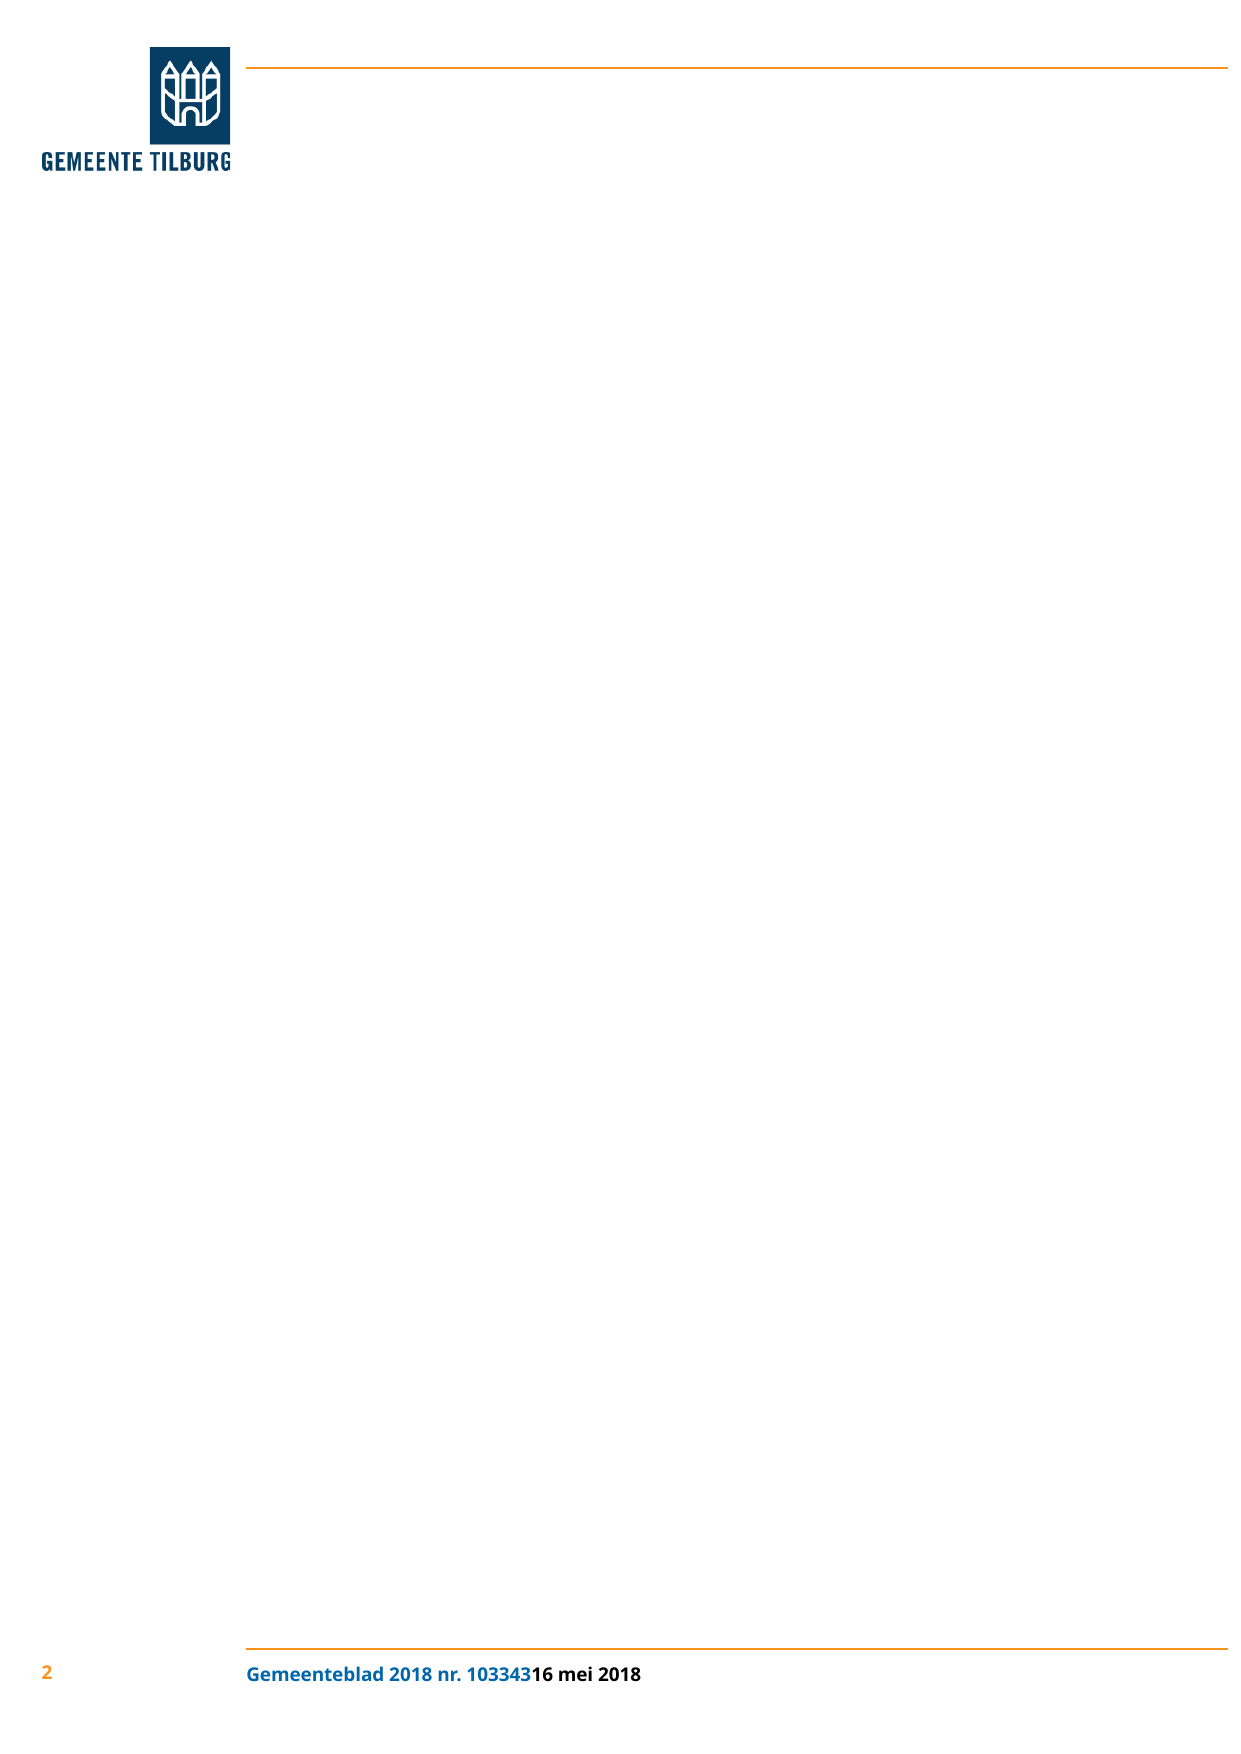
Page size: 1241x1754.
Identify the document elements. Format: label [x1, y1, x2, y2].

picture [41, 47, 231, 172]
